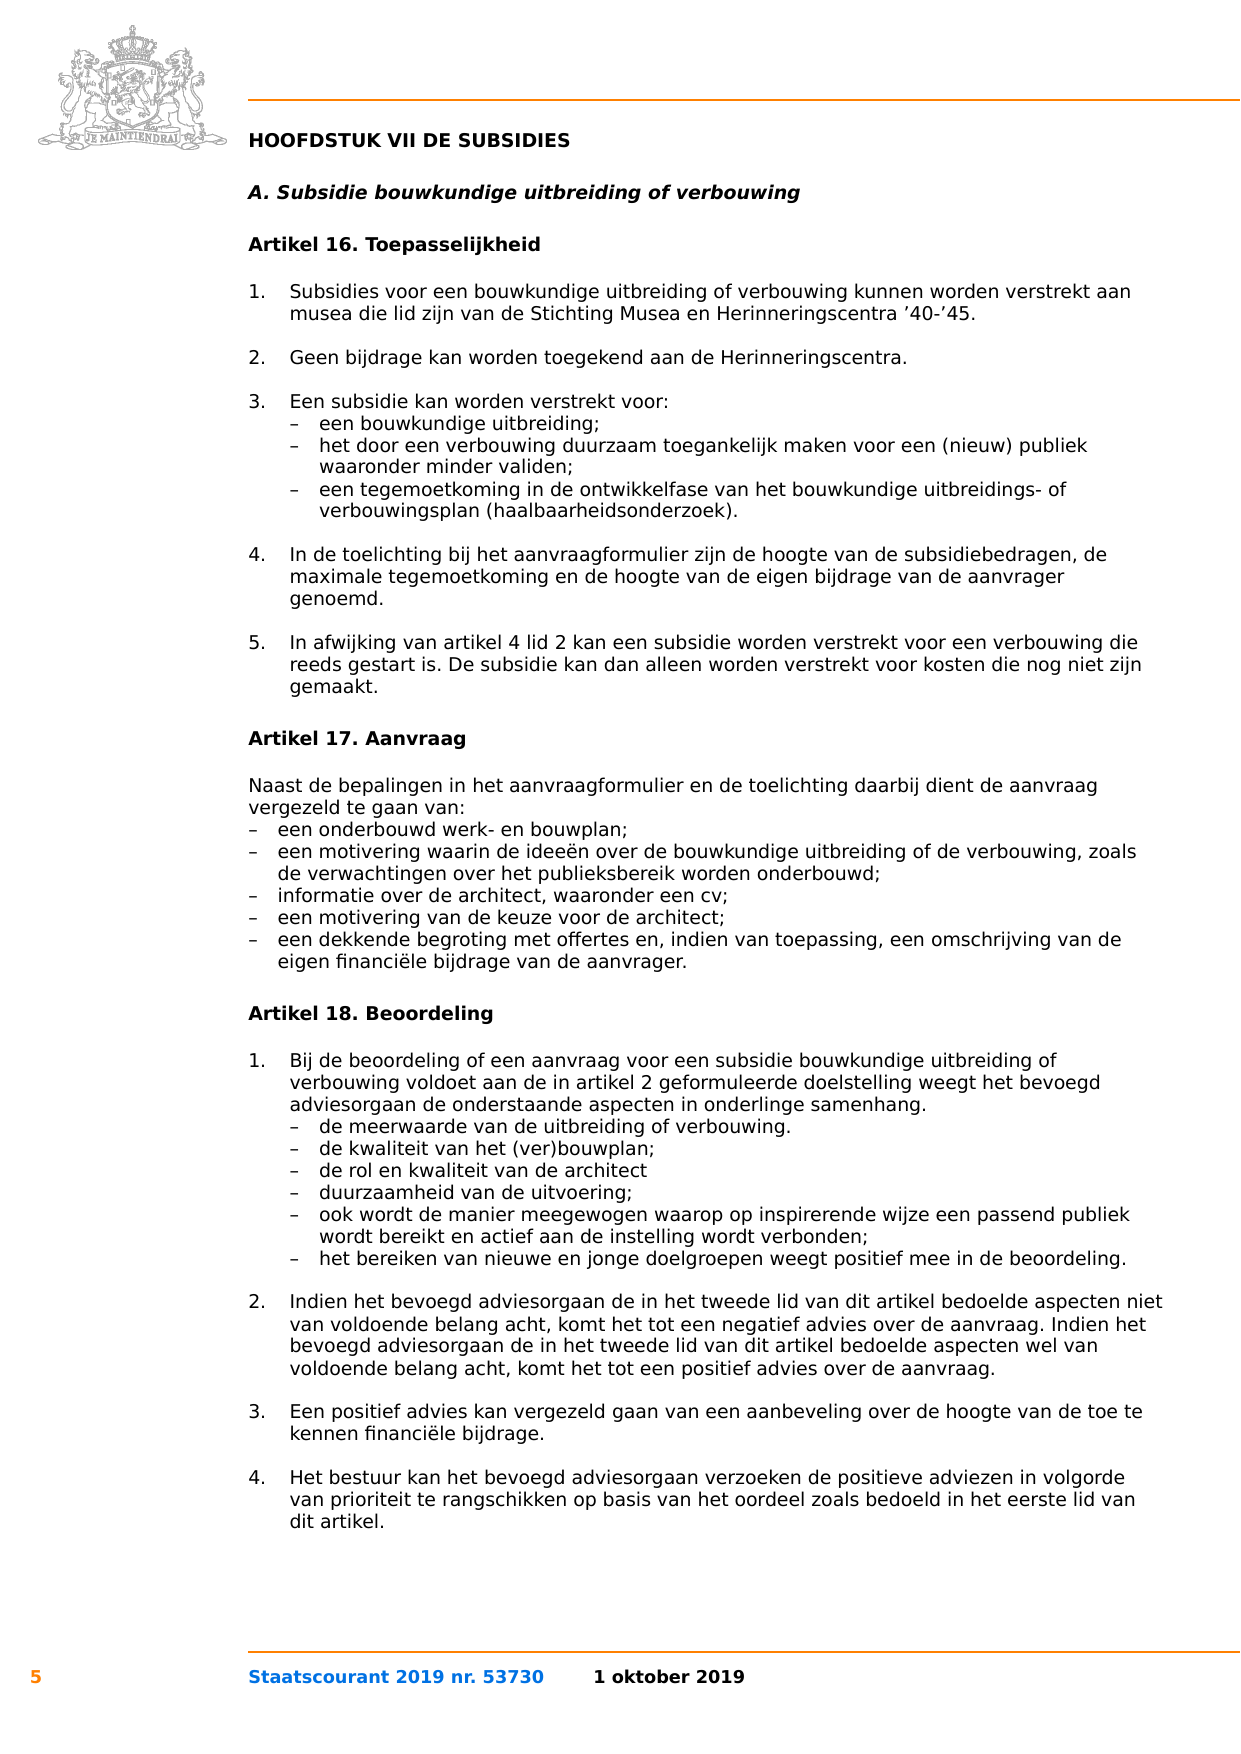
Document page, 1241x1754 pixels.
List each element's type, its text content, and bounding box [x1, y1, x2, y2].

picture [38, 25, 227, 150]
text Naast de bepalingen in het aanvraagformulier en de toelichting daarbij dient de aanvraag vergezeld te gaan van: [248, 775, 1163, 819]
text – duurzaamheid van de uitvoering; [289, 1182, 1163, 1204]
text – een motivering van de keuze voor de architect; [248, 907, 1163, 929]
text 2. Indien het bevoegd adviesorgaan de in het tweede lid van dit artikel bedoelde aspecten niet van voldoende belang acht, komt het tot een negatief advies over de aanvraag. Indien het bevoegd adviesorgaan de in het tweede lid van dit artikel bedoelde aspecten wel van voldoende belang acht, komt het tot een positief advies over de aanvraag. [248, 1291, 1163, 1379]
subtitle A. Subsidie bouwkundige uitbreiding of verbouwing [248, 182, 1163, 204]
text – een bouwkundige uitbreiding; [289, 412, 1163, 434]
text – het door een verbouwing duurzaam toegankelijk maken voor een (nieuw) publiek waaronder minder validen; [289, 434, 1163, 478]
subtitle Artikel 16. Toepasselijkheid [248, 234, 1163, 256]
text – de meerwaarde van de uitbreiding of verbouwing. [289, 1116, 1163, 1138]
text – een tegemoetkoming in de ontwikkelfase van het bouwkundige uitbreidings- of verbouwingsplan (haalbaarheidsonderzoek). [289, 478, 1163, 522]
text – het bereiken van nieuwe en jonge doelgroepen weegt positief mee in de beoordeling. [289, 1248, 1163, 1269]
text – ook wordt de manier meegewogen waarop op inspirerende wijze een passend publiek wordt bereikt en actief aan de instelling wordt verbonden; [289, 1204, 1163, 1248]
text – een motivering waarin de ideeën over de bouwkundige uitbreiding of de verbouwing, zoals de verwachtingen over het publieksbereik worden onderbouwd; [248, 841, 1163, 885]
subtitle HOOFDSTUK VII DE SUBSIDIES [248, 130, 1163, 152]
text – de rol en kwaliteit van de architect [289, 1160, 1163, 1182]
text 1. Subsidies voor een bouwkundige uitbreiding of verbouwing kunnen worden verstrekt aan musea die lid zijn van de Stichting Musea en Herinneringscentra ’40-’45. [248, 281, 1163, 325]
text – een dekkende begroting met offertes en, indien van toepassing, een omschrijving van de eigen financiële bijdrage van de aanvrager. [248, 929, 1163, 973]
text 5. In afwijking van artikel 4 lid 2 kan een subsidie worden verstrekt voor een verbouwing die reeds gestart is. De subsidie kan dan alleen worden verstrekt voor kosten die nog niet zijn gemaakt. [248, 632, 1163, 698]
subtitle Artikel 17. Aanvraag [248, 728, 1163, 750]
text 4. In de toelichting bij het aanvraagformulier zijn de hoogte van de subsidiebedragen, de maximale tegemoetkoming en de hoogte van de eigen bijdrage van de aanvrager genoemd. [248, 544, 1163, 610]
subtitle Artikel 18. Beoordeling [248, 1003, 1163, 1025]
text 3. Een subsidie kan worden verstrekt voor: [248, 391, 1163, 412]
text 2. Geen bijdrage kan worden toegekend aan de Herinneringscentra. [248, 347, 1163, 369]
text – een onderbouwd werk- en bouwplan; [248, 819, 1163, 841]
text 3. Een positief advies kan vergezeld gaan van een aanbeveling over de hoogte van de toe te kennen financiële bijdrage. [248, 1401, 1163, 1445]
text – informatie over de architect, waaronder een cv; [248, 885, 1163, 907]
text 1. Bij de beoordeling of een aanvraag voor een subsidie bouwkundige uitbreiding of verbouwing voldoet aan de in artikel 2 geformuleerde doelstelling weegt het bevoegd adviesorgaan de onderstaande aspecten in onderlinge samenhang. [248, 1050, 1163, 1116]
text – de kwaliteit van het (ver)bouwplan; [289, 1138, 1163, 1160]
text 4. Het bestuur kan het bevoegd adviesorgaan verzoeken de positieve adviezen in volgorde van prioriteit te rangschikken op basis van het oordeel zoals bedoeld in het eerste lid van dit artikel. [248, 1467, 1163, 1533]
